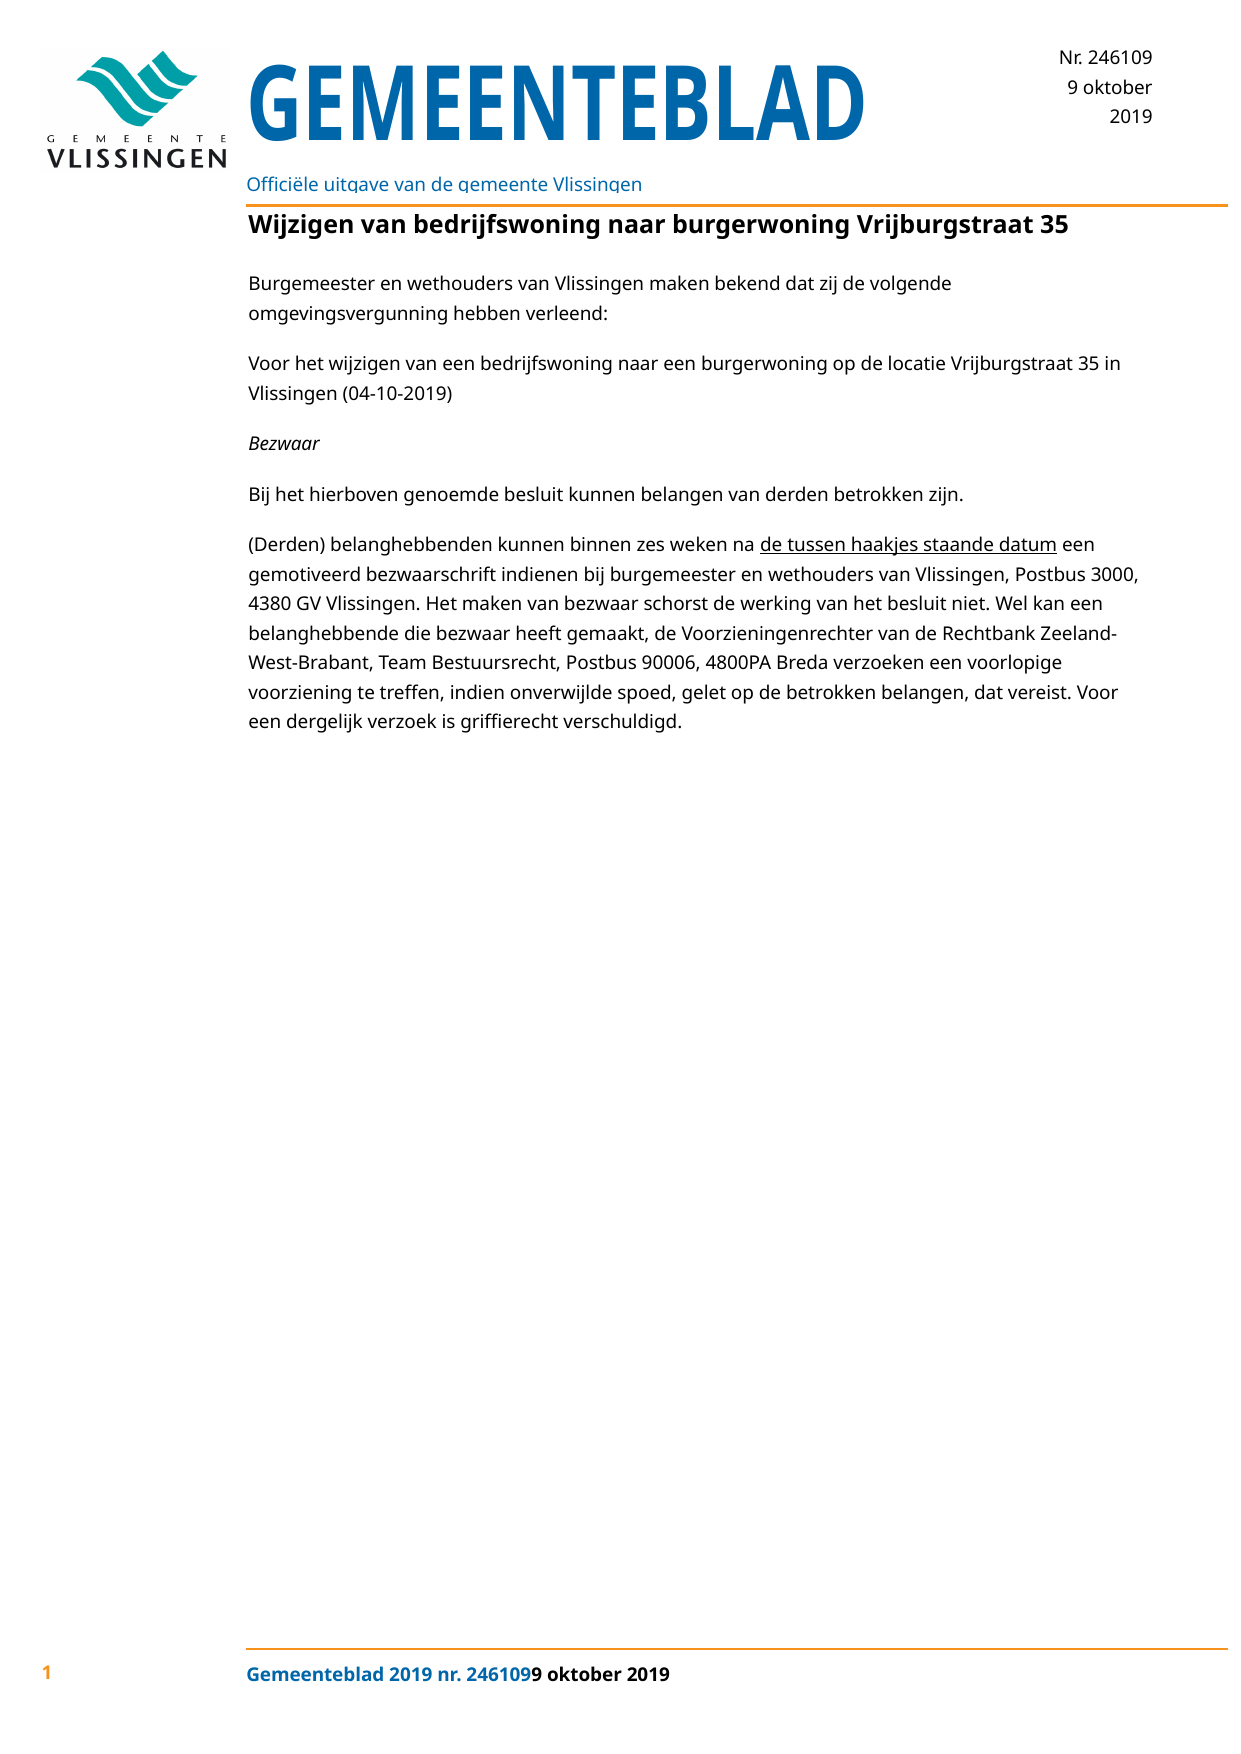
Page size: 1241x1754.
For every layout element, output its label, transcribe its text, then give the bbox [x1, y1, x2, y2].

text Burgemeester en wethouders van Vlissingen maken bekend dat zij de volgende omgevingsvergunning hebben verleend: [248, 270, 1152, 326]
text Bij het hierboven genoemde besluit kunnen belangen van derden betrokken zijn. [248, 481, 1152, 506]
text (Derden) belanghebbenden kunnen binnen zes weken na de tussen haakjes staande datum een gemotiveerd bezwaarschrift indienen bij burgemeester en wethouders van Vlissingen, Postbus 3000, 4380 GV Vlissingen. Het maken van bezwaar schorst de werking van het besluit niet. Wel kan een belanghebbende die bezwaar heeft gemaakt, de Voorzieningenrechter van de Rechtbank Zeeland-West-Brabant, Team Bestuursrecht, Postbus 90006, 4800PA Breda verzoeken een voorlopige voorziening te treffen, indien onverwijlde spoed, gelet op de betrokken belangen, dat vereist. Voor een dergelijk verzoek is griffierecht verschuldigd. [248, 531, 1152, 734]
text Bezwaar [248, 430, 1152, 456]
picture [41, 47, 231, 172]
text Wijzigen van bedrijfswoning naar burgerwoning Vrijburgstraat 35 [248, 207, 1152, 241]
text Voor het wijzigen van een bedrijfswoning naar een burgerwoning op de locatie Vrijburgstraat 35 in Vlissingen (04-10-2019) [248, 350, 1152, 406]
